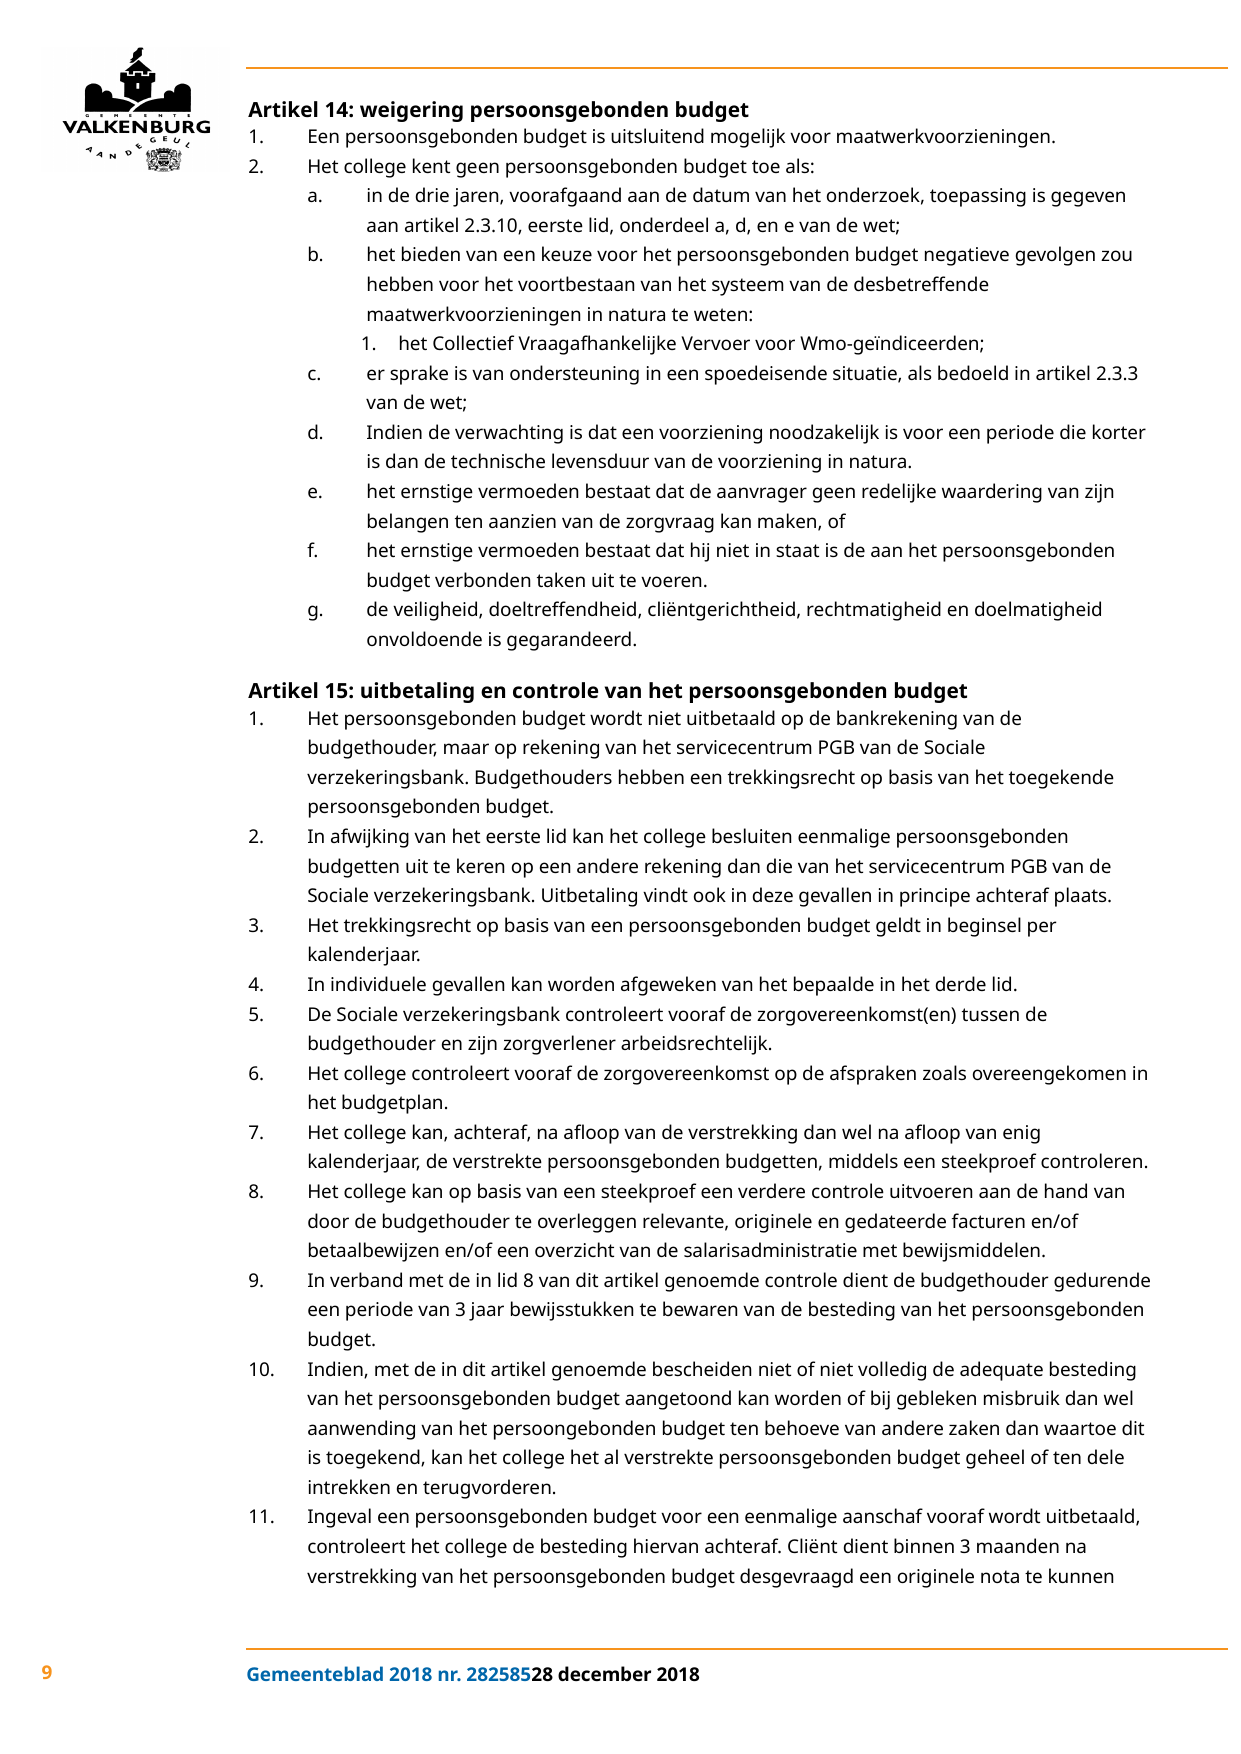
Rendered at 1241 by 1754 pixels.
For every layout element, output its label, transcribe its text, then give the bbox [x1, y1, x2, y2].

list In afwijking van het eerste lid kan het college besluiten eenmalige persoonsgebonden budgetten uit te keren op een andere rekening dan die van het servicecentrum PGB van de Sociale verzekeringsbank. Uitbetaling vindt ook in deze gevallen in principe achteraf plaats. [248, 823, 1152, 908]
list Indien de verwachting is dat een voorziening noodzakelijk is voor een periode die korter is dan de technische levensduur van de voorziening in natura. [307, 419, 1152, 474]
list Het college kan, achteraf, na afloop van de verstrekking dan wel na afloop van enig kalenderjaar, de verstrekte persoonsgebonden budgetten, middels een steekproef controleren. [248, 1119, 1152, 1174]
list het bieden van een keuze voor het persoonsgebonden budget negatieve gevolgen zou hebben voor het voortbestaan van het systeem van de desbetreffende maatwerkvoorzieningen in natura te weten: [307, 242, 1152, 326]
list in de drie jaren, voorafgaand aan de datum van het onderzoek, toepassing is gegeven aan artikel 2.3.10, eerste lid, onderdeel a, d, en e van de wet; [307, 182, 1152, 238]
list Het college controleert vooraf de zorgovereenkomst op de afspraken zoals overeengekomen in het budgetplan. [248, 1060, 1152, 1115]
list Het college kan op basis van een steekproef een verdere controle uitvoeren aan de hand van door de budgethouder te overleggen relevante, originele en gedateerde facturen en/of betaalbewijzen en/of een overzicht van de salarisadministratie met bewijsmiddelen. [248, 1178, 1152, 1263]
list de veiligheid, doeltreffendheid, cliëntgerichtheid, rechtmatigheid en doelmatigheid onvoldoende is gegarandeerd. [307, 597, 1152, 652]
list In verband met de in lid 8 van dit artikel genoemde controle dient de budgethouder gedurende een periode van 3 jaar bewijsstukken te bewaren van de besteding van het persoonsgebonden budget. [248, 1267, 1152, 1352]
list Een persoonsgebonden budget is uitsluitend mogelijk voor maatwerkvoorzieningen. [248, 123, 1152, 149]
list het ernstige vermoeden bestaat dat hij niet in staat is de aan het persoonsgebonden budget verbonden taken uit te voeren. [307, 537, 1152, 593]
list Indien, met de in dit artikel genoemde bescheiden niet of niet volledig de adequate besteding van het persoonsgebonden budget aangetoond kan worden of bij gebleken misbruik dan wel aanwending van het persoongebonden budget ten behoeve van andere zaken dan waartoe dit is toegekend, kan het college het al verstrekte persoonsgebonden budget geheel of ten dele intrekken en terugvorderen. [248, 1356, 1152, 1500]
text Artikel 14: weigering persoonsgebonden budget [248, 95, 1152, 123]
list Het trekkingsrecht op basis van een persoonsgebonden budget geldt in beginsel per kalenderjaar. [248, 912, 1152, 967]
list Het college kent geen persoonsgebonden budget toe als: [248, 153, 1152, 178]
list De Sociale verzekeringsbank controleert vooraf de zorgovereenkomst(en) tussen de budgethouder en zijn zorgverlener arbeidsrechtelijk. [248, 1001, 1152, 1056]
text Artikel 15: uitbetaling en controle van het persoonsgebonden budget [248, 677, 1152, 705]
list Ingeval een persoonsgebonden budget voor een eenmalige aanschaf vooraf wordt uitbetaald, controleert het college de besteding hiervan achteraf. Cliënt dient binnen 3 maanden na verstrekking van het persoonsgebonden budget desgevraagd een originele nota te kunnen [248, 1504, 1152, 1589]
picture [41, 47, 231, 172]
list het Collectief Vraagafhankelijke Vervoer voor Wmo-geïndiceerden; [361, 330, 1152, 356]
list In individuele gevallen kan worden afgeweken van het bepaalde in het derde lid. [248, 971, 1152, 997]
list het ernstige vermoeden bestaat dat de aanvrager geen redelijke waardering van zijn belangen ten aanzien van de zorgvraag kan maken, of [307, 478, 1152, 533]
list Het persoonsgebonden budget wordt niet uitbetaald op de bankrekening van de budgethouder, maar op rekening van het servicecentrum PGB van de Sociale verzekeringsbank. Budgethouders hebben een trekkingsrecht op basis van het toegekende persoonsgebonden budget. [248, 705, 1152, 819]
list er sprake is van ondersteuning in een spoedeisende situatie, als bedoeld in artikel 2.3.3 van de wet; [307, 360, 1152, 415]
